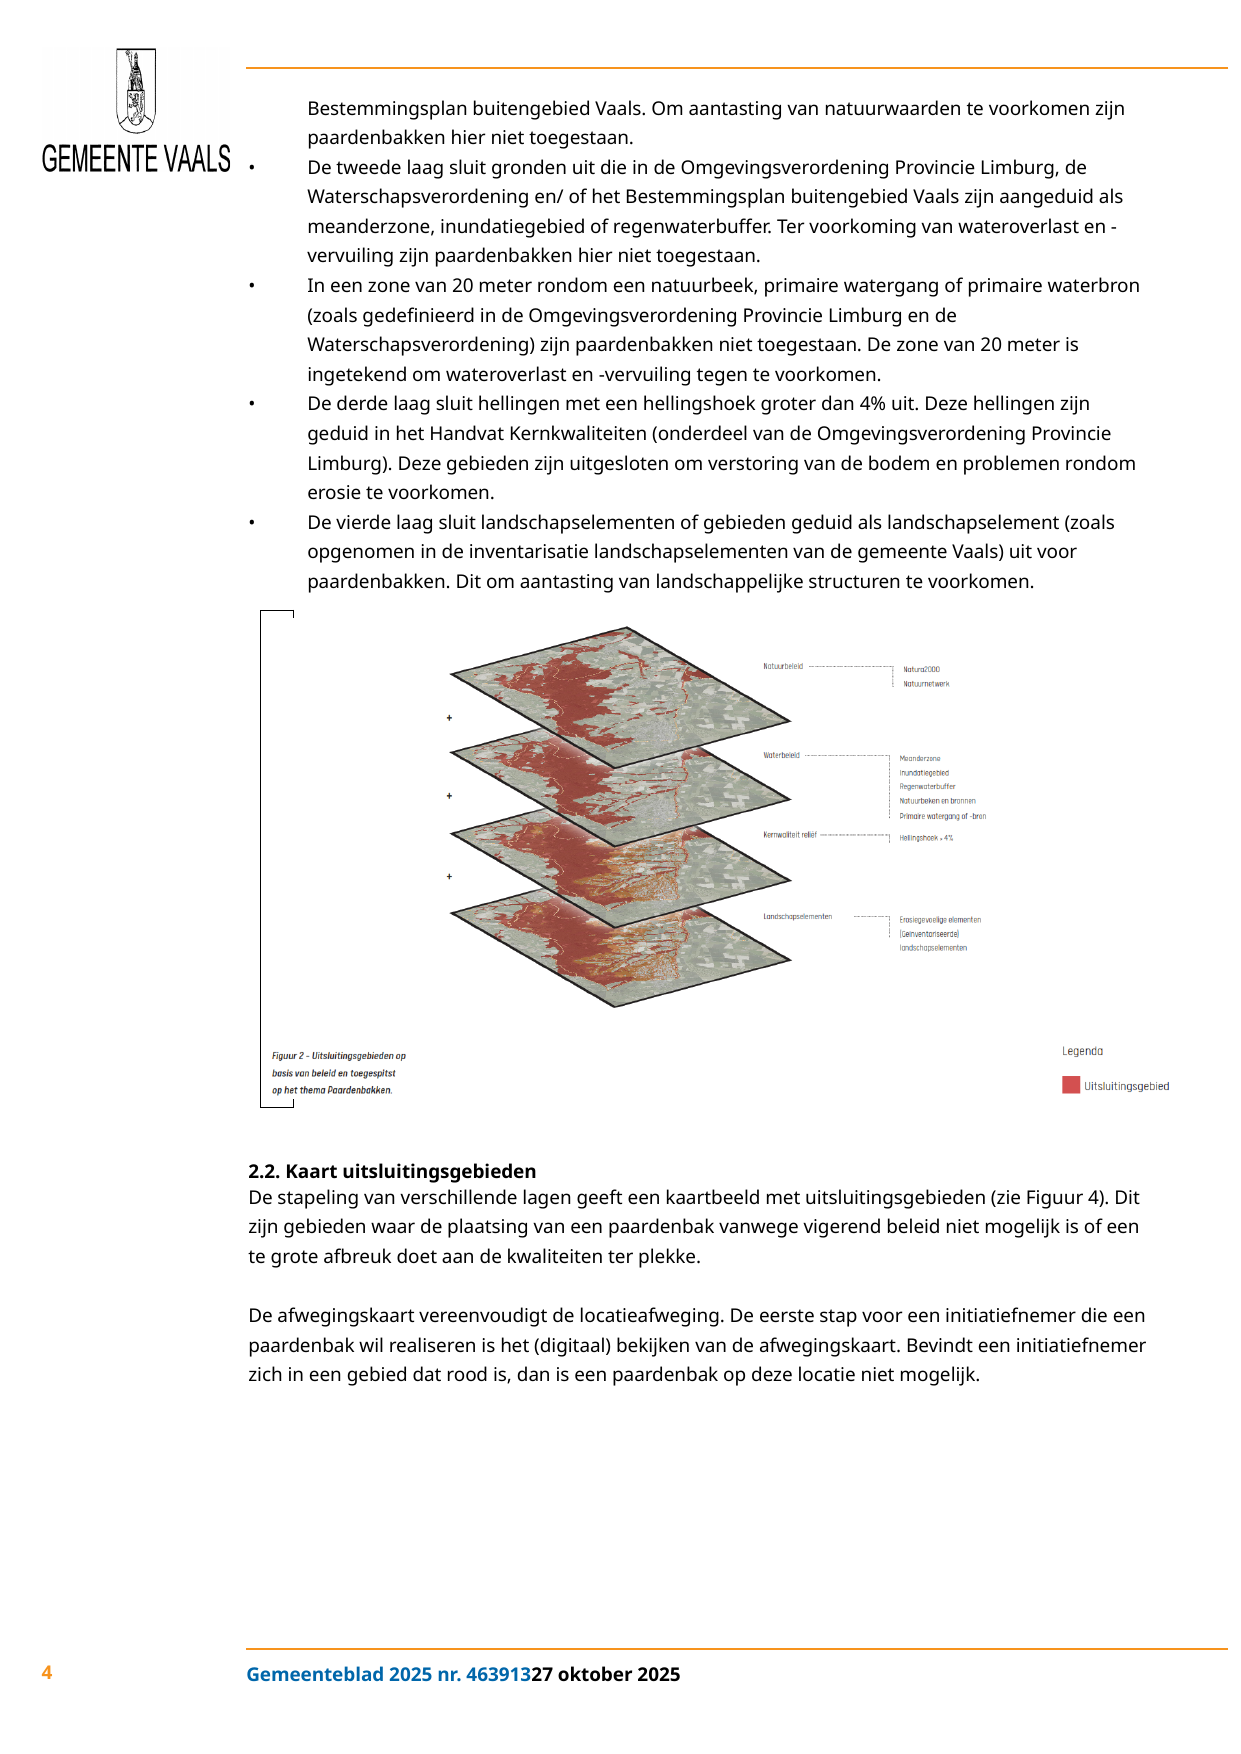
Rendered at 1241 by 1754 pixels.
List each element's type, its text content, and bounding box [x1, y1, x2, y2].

picture [268, 618, 1173, 1099]
list De tweede laag sluit gronden uit die in de Omgevingsverordening Provincie Limburg, de Waterschapsverordening en/ of het Bestemmingsplan buitengebied Vaals zijn aangeduid als meanderzone, inundatiegebied of regenwaterbuffer. Ter voorkoming van wateroverlast en -vervuiling zijn paardenbakken hier niet toegestaan. [248, 154, 1152, 268]
text 2.2. Kaart uitsluitingsgebieden [248, 1158, 1152, 1184]
list De vierde laag sluit landschapselementen of gebieden geduid als landschapselement (zoals opgenomen in de inventarisatie landschapselementen van de gemeente Vaals) uit voor paardenbakken. Dit om aantasting van landschappelijke structuren te voorkomen. [248, 509, 1152, 594]
list De derde laag sluit hellingen met een hellingshoek groter dan 4% uit. Deze hellingen zijn geduid in het Handvat Kernkwaliteiten (onderdeel van de Omgevingsverordening Provincie Limburg). Deze gebieden zijn uitgesloten om verstoring van de bodem en problemen rondom erosie te voorkomen. [248, 391, 1152, 505]
text De stapeling van verschillende lagen geeft een kaartbeeld met uitsluitingsgebieden (zie Figuur 4). Dit zijn gebieden waar de plaatsing van een paardenbak vanwege vigerend beleid niet mogelijk is of een te grote afbreuk doet aan de kwaliteiten ter plekke. [248, 1184, 1152, 1269]
list Bestemmingsplan buitengebied Vaals. Om aantasting van natuurwaarden te voorkomen zijn paardenbakken hier niet toegestaan. [248, 95, 1152, 150]
list In een zone van 20 meter rondom een natuurbeek, primaire watergang of primaire waterbron (zoals gedefinieerd in de Omgevingsverordening Provincie Limburg en de Waterschapsverordening) zijn paardenbakken niet toegestaan. De zone van 20 meter is ingetekend om wateroverlast en -vervuiling tegen te voorkomen. [248, 272, 1152, 387]
picture [41, 47, 231, 172]
text De afwegingskaart vereenvoudigt de locatieafweging. De eerste stap voor een initiatiefnemer die een paardenbak wil realiseren is het (digitaal) bekijken van de afwegingskaart. Bevindt een initiatiefnemer zich in een gebied dat rood is, dan is een paardenbak op deze locatie niet mogelijk. [248, 1302, 1152, 1387]
